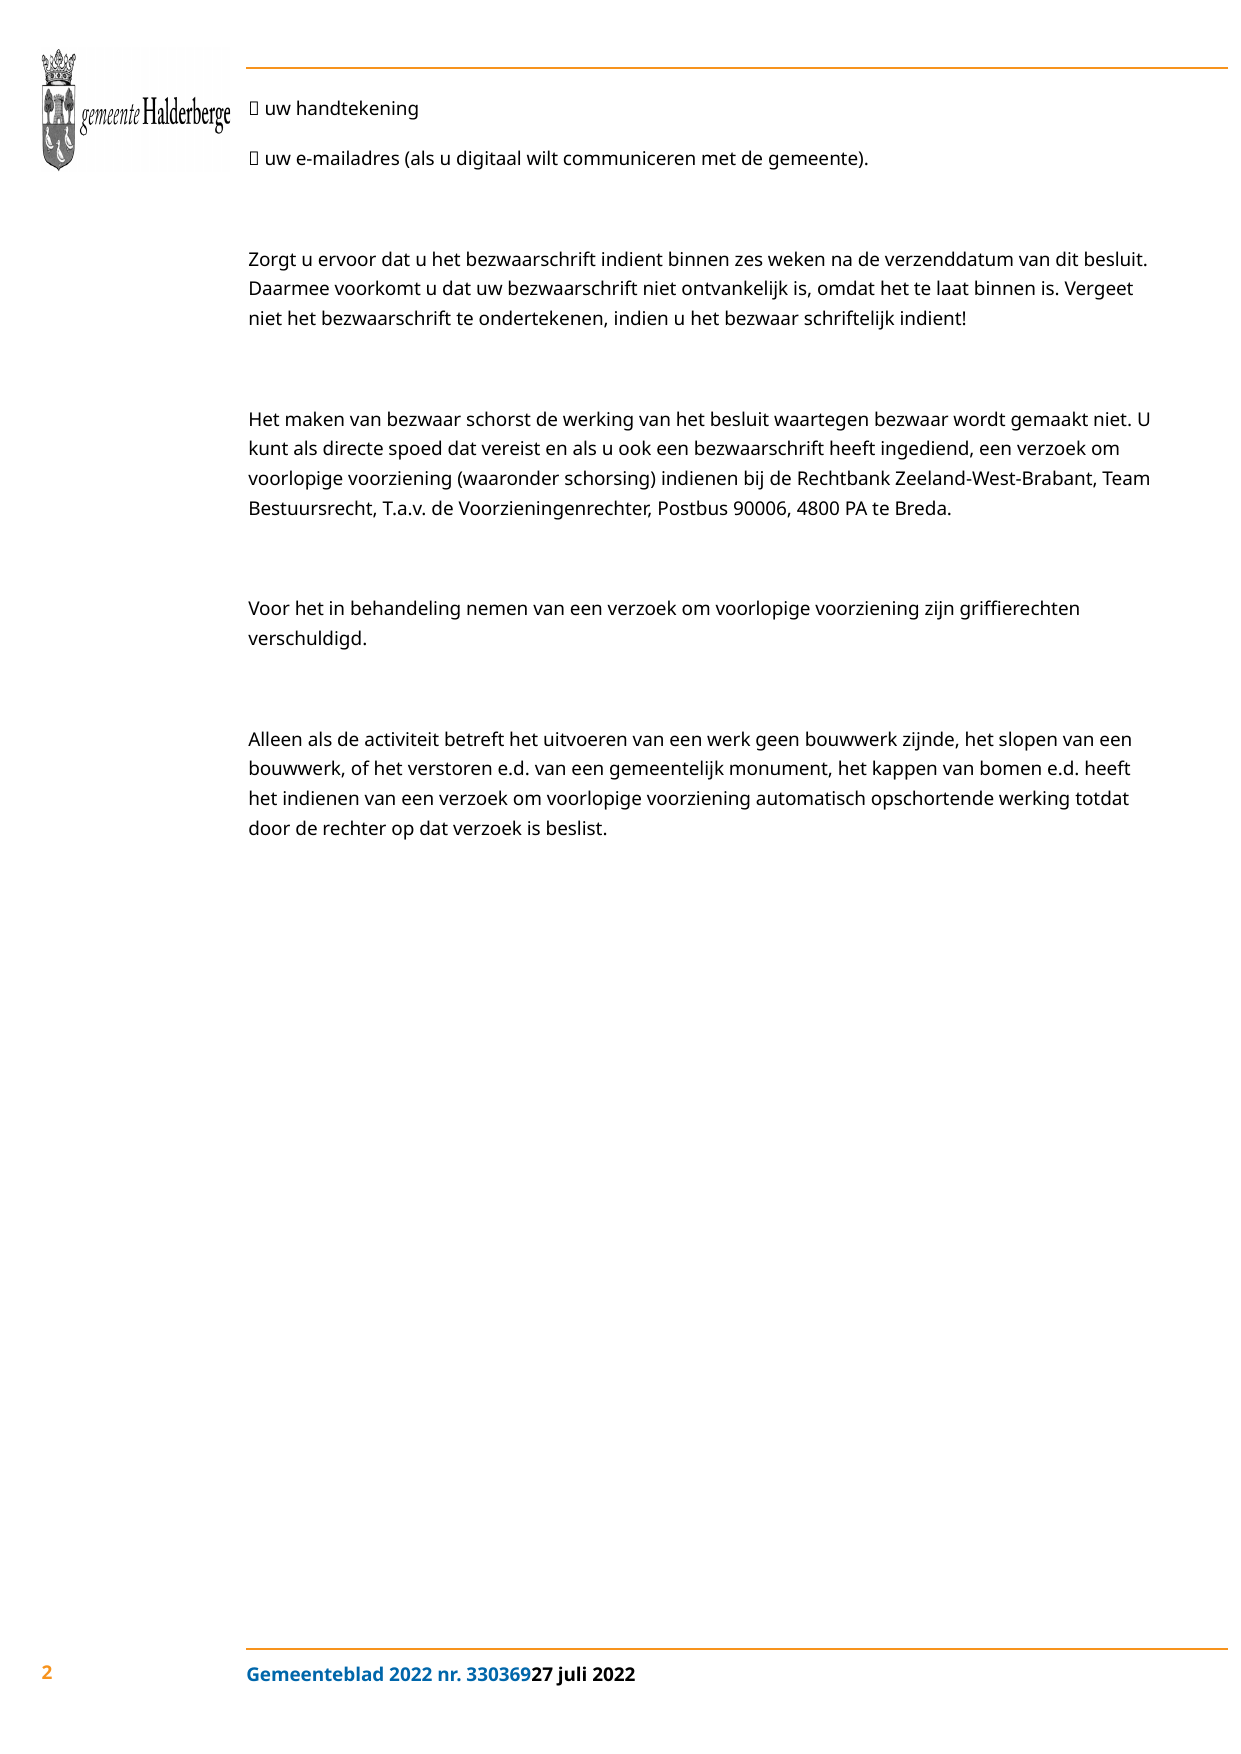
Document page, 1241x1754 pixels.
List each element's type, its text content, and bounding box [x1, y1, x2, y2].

text Voor het in behandeling nemen van een verzoek om voorlopige voorziening zijn griffierechten verschuldigd. [248, 596, 1152, 651]
picture [41, 47, 231, 172]
text Zorgt u ervoor dat u het bezwaarschrift indient binnen zes weken na de verzenddatum van dit besluit. Daarmee voorkomt u dat uw bezwaarschrift niet ontvankelijk is, omdat het te laat binnen is. Vergeet niet het bezwaarschrift te ondertekenen, indien u het bezwaar schriftelijk indient! [248, 246, 1152, 331]
text Alleen als de activiteit betreft het uitvoeren van een werk geen bouwwerk zijnde, het slopen van een bouwwerk, of het verstoren e.d. van een gemeentelijk monument, het kappen van bomen e.d. heeft het indienen van een verzoek om voorlopige voorziening automatisch opschortende werking totdat door de rechter op dat verzoek is beslist. [248, 726, 1152, 841]
text  uw handtekening [248, 95, 1152, 121]
text Het maken van bezwaar schorst de werking van het besluit waartegen bezwaar wordt gemaakt niet. U kunt als directe spoed dat vereist en als u ook een bezwaarschrift heeft ingediend, een verzoek om voorlopige voorziening (waaronder schorsing) indienen bij de Rechtbank Zeeland-West-Brabant, Team Bestuursrecht, T.a.v. de Voorzieningenrechter, Postbus 90006, 4800 PA te Breda. [248, 406, 1152, 521]
text  uw e-mailadres (als u digitaal wilt communiceren met de gemeente). [248, 145, 1152, 171]
